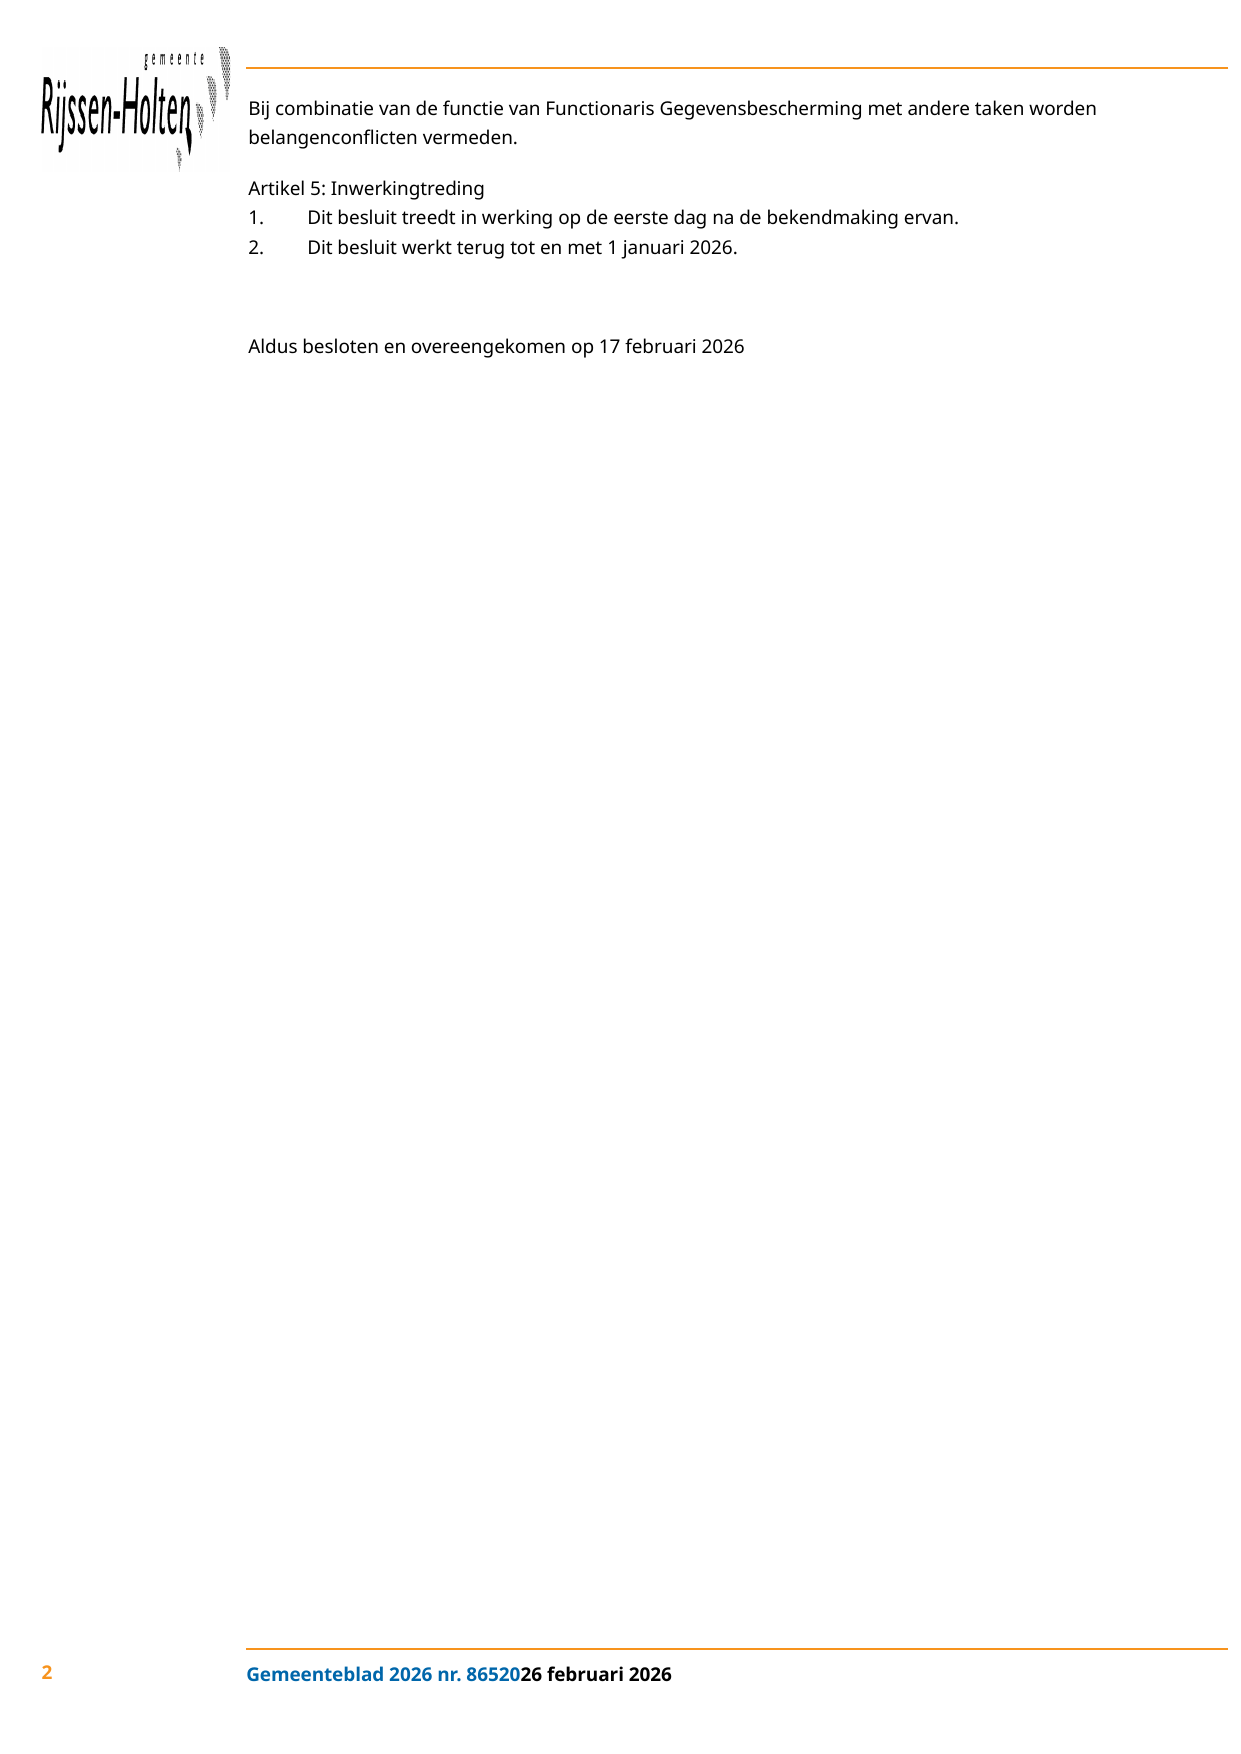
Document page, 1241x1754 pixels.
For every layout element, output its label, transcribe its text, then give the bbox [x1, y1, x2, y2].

list Dit besluit treedt in werking op de eerste dag na de bekendmaking ervan. [248, 204, 1152, 230]
text Bij combinatie van de functie van Functionaris Gegevensbescherming met andere taken worden belangenconflicten vermeden. [248, 95, 1152, 150]
text Aldus besloten en overeengekomen op 17 februari 2026 [248, 333, 1152, 359]
list Dit besluit werkt terug tot en met 1 januari 2026. [248, 234, 1152, 260]
text Artikel 5: Inwerkingtreding [248, 175, 1152, 201]
picture [41, 47, 231, 172]
